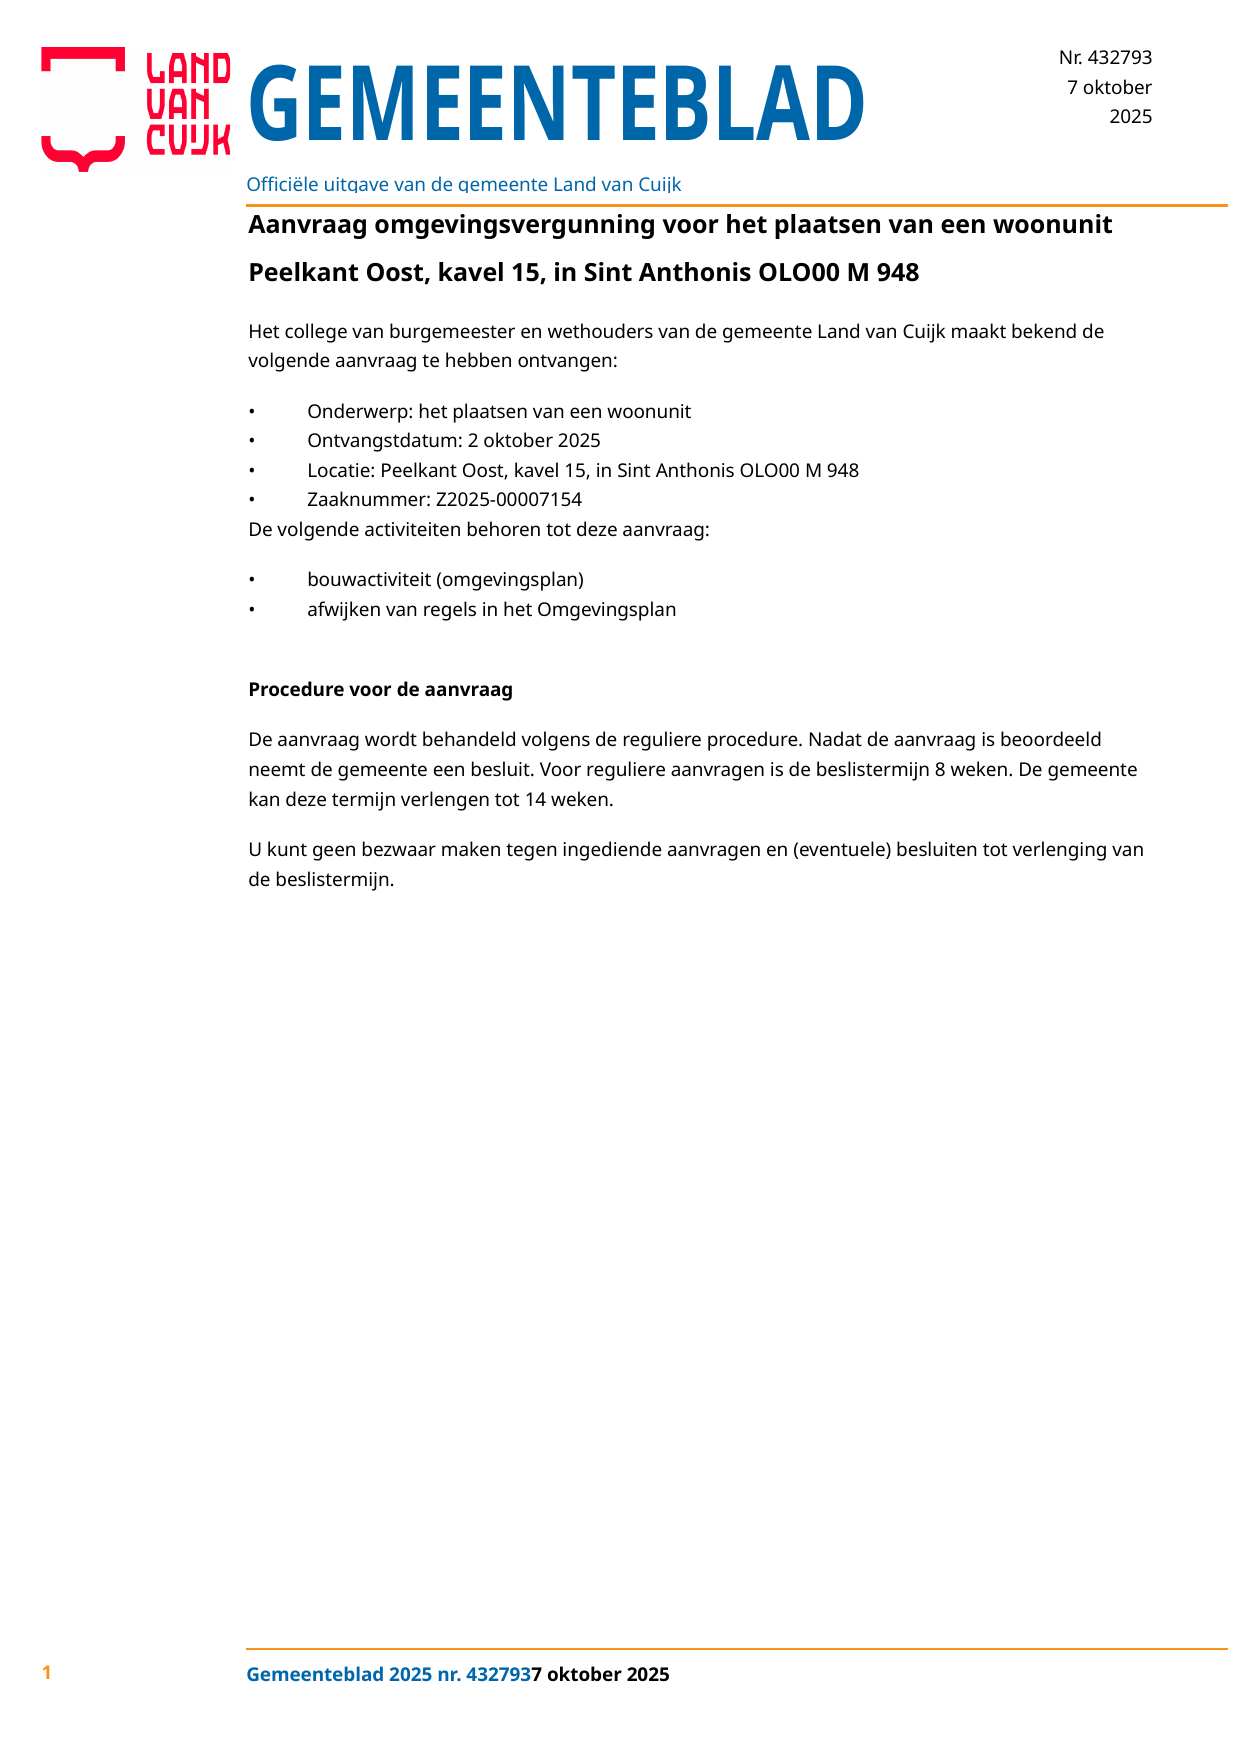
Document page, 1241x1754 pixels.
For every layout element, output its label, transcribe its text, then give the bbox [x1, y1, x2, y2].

list afwijken van regels in het Omgevingsplan [248, 596, 1152, 622]
text U kunt geen bezwaar maken tegen ingediende aanvragen en (eventuele) besluiten tot verlenging van de beslistermijn. [248, 836, 1152, 892]
list Zaaknummer: Z2025-00007154 [248, 487, 1152, 512]
list bouwactiviteit (omgevingsplan) [248, 567, 1152, 592]
text Aanvraag omgevingsvergunning voor het plaatsen van een woonunit Peelkant Oost, kavel 15, in Sint Anthonis OLO00 M 948 [248, 207, 1152, 288]
text Procedure voor de aanvraag [248, 676, 1152, 702]
text Het college van burgemeester en wethouders van de gemeente Land van Cuijk maakt bekend de volgende aanvraag te hebben ontvangen: [248, 318, 1152, 373]
text De volgende activiteiten behoren tot deze aanvraag: [248, 516, 1152, 542]
list Onderwerp: het plaatsen van een woonunit [248, 398, 1152, 424]
picture [41, 47, 231, 172]
text De aanvraag wordt behandeld volgens de reguliere procedure. Nadat de aanvraag is beoordeeld neemt de gemeente een besluit. Voor reguliere aanvragen is de beslistermijn 8 weken. De gemeente kan deze termijn verlengen tot 14 weken. [248, 727, 1152, 812]
list Locatie: Peelkant Oost, kavel 15, in Sint Anthonis OLO00 M 948 [248, 457, 1152, 483]
list Ontvangstdatum: 2 oktober 2025 [248, 427, 1152, 453]
